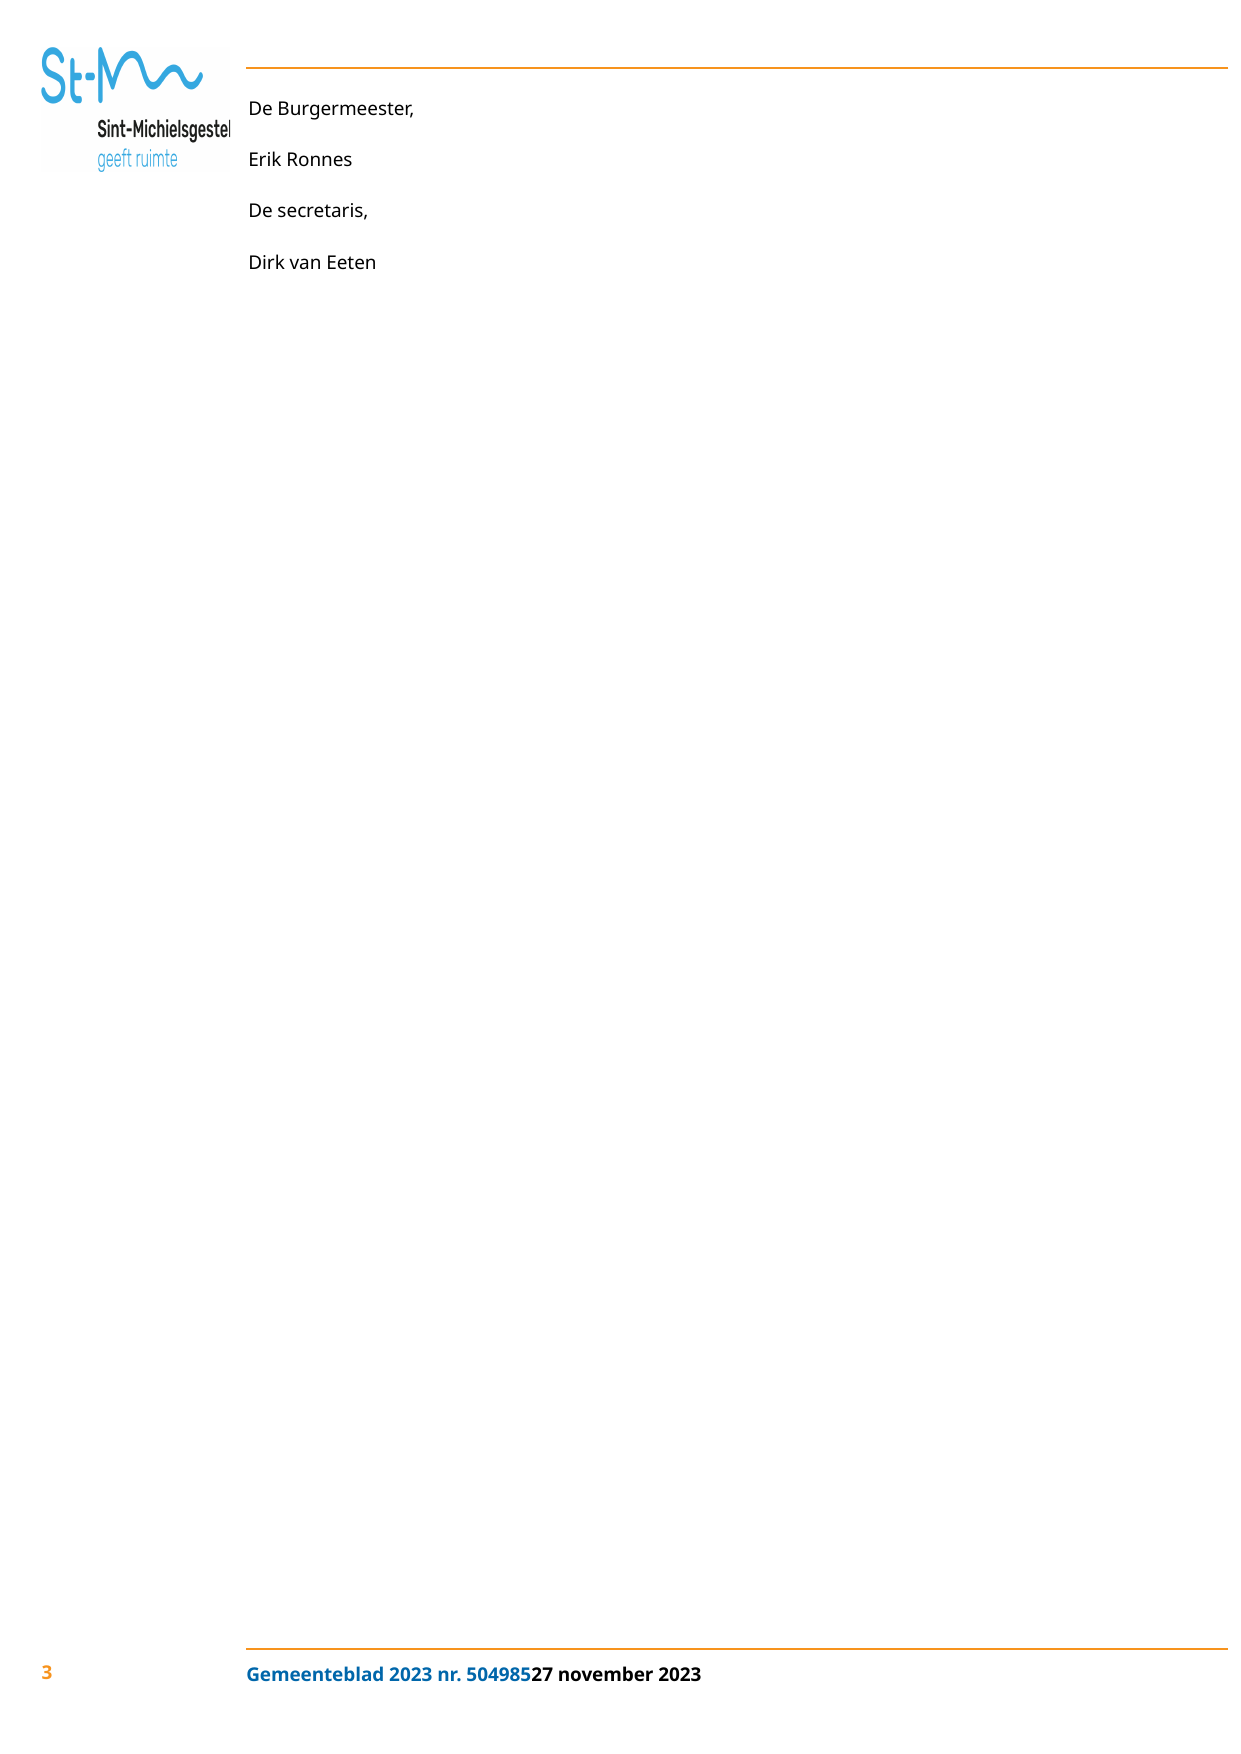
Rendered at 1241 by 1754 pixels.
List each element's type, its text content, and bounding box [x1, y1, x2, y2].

text De secretaris, [248, 198, 1152, 223]
text Dirk van Eeten [248, 249, 1152, 275]
text De Burgermeester, [248, 95, 1152, 121]
text Erik Ronnes [248, 146, 1152, 172]
picture [41, 47, 231, 172]
